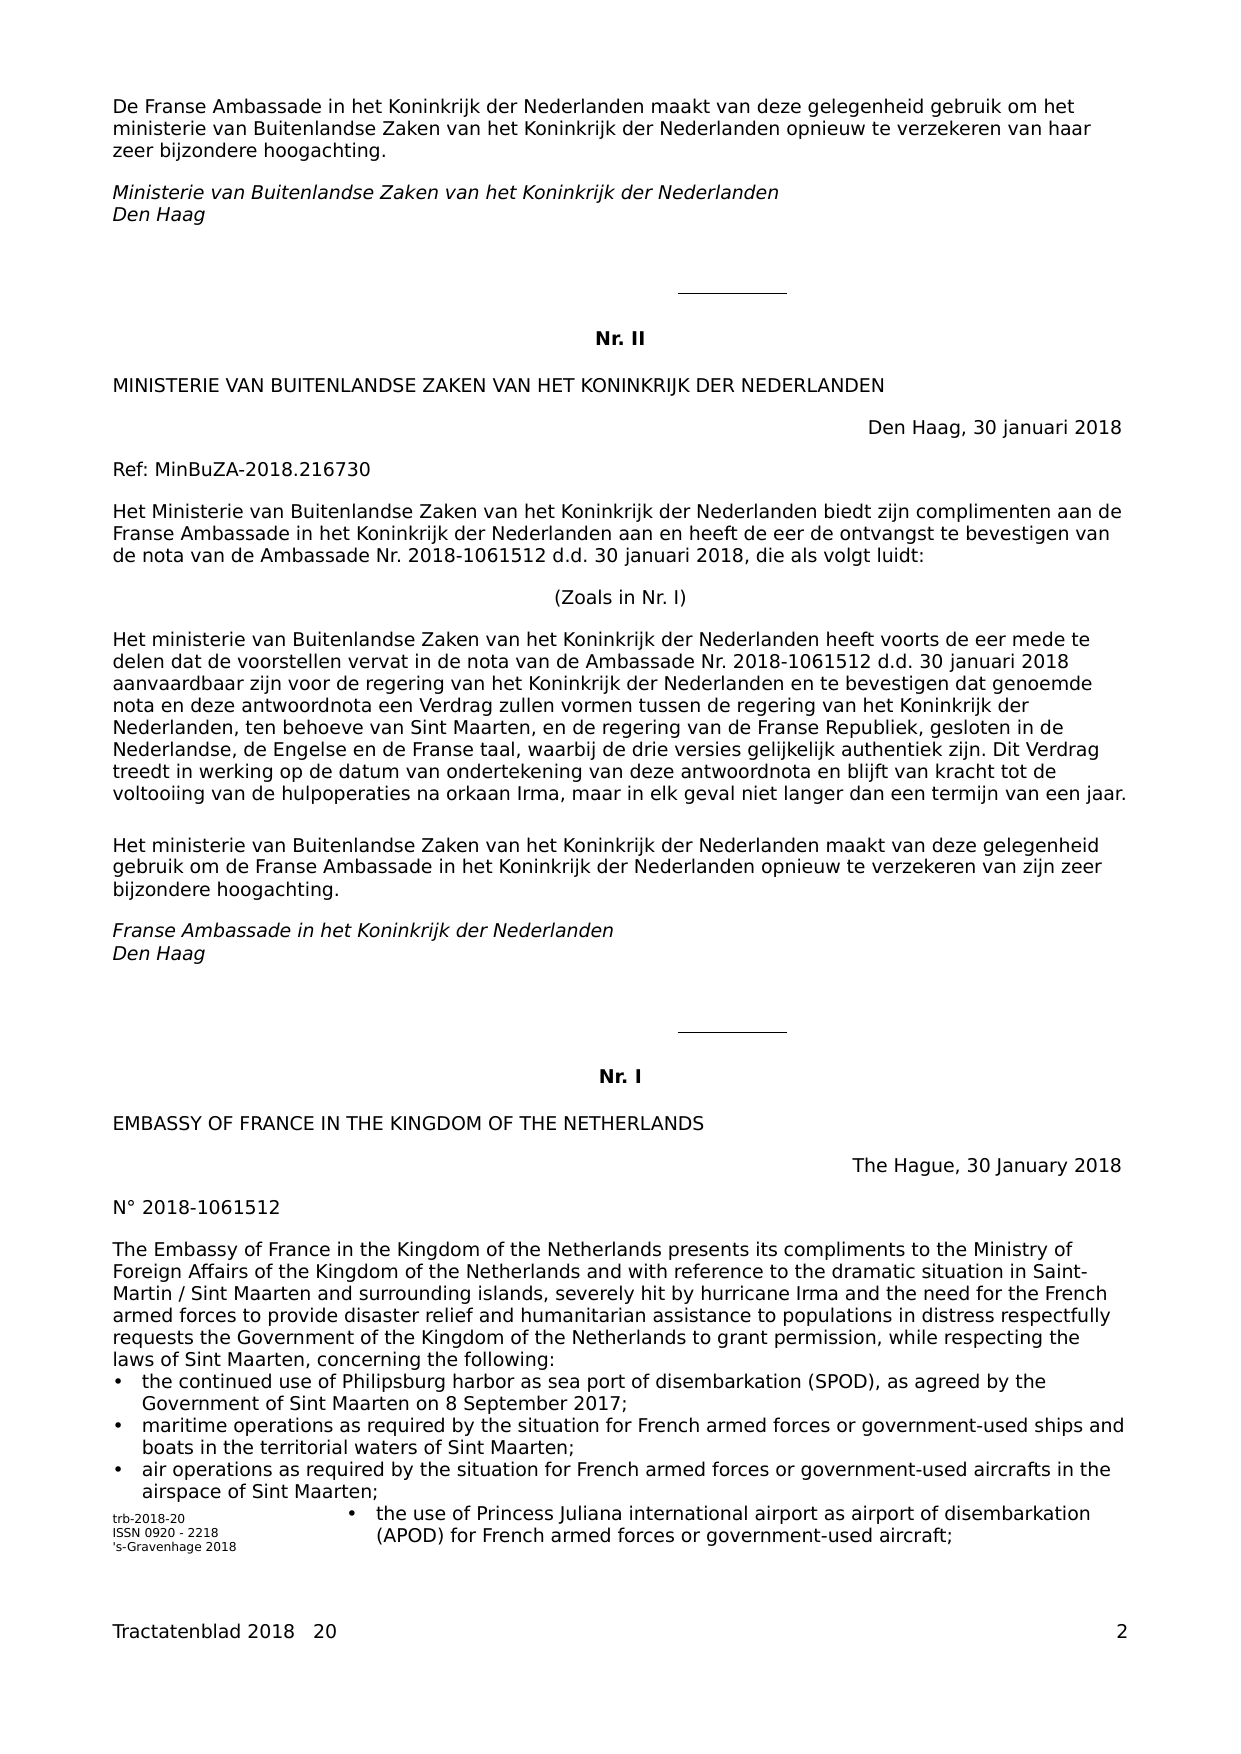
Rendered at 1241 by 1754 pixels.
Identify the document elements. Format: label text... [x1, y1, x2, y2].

text • air operations as required by the situation for French armed forces or government-used aircrafts in the airspace of Sint Maarten; [112, 1459, 1128, 1503]
text N° 2018-1061512 [112, 1197, 1128, 1219]
text 's-Gravenhage 2018 [112, 1540, 346, 1554]
text Franse Ambassade in het Koninkrijk der Nederlanden [112, 920, 1128, 942]
text • the use of Princess Juliana international airport as airport of disembarkation (APOD) for French armed forces or government-used aircraft; [112, 1503, 1128, 1547]
text (Zoals in Nr. I) [112, 587, 1128, 609]
text Den Haag [112, 204, 1128, 226]
text Ministerie van Buitenlandse Zaken van het Koninkrijk der Nederlanden [112, 182, 1128, 204]
text • maritime operations as required by the situation for French armed forces or government-used ships and boats in the territorial waters of Sint Maarten; [112, 1415, 1128, 1459]
text Het ministerie van Buitenlandse Zaken van het Koninkrijk der Nederlanden maakt van deze gelegenheid gebruik om de Franse Ambassade in het Koninkrijk der Nederlanden opnieuw te verzekeren van zijn zeer bijzondere hoogachting. [112, 834, 1128, 900]
text Het ministerie van Buitenlandse Zaken van het Koninkrijk der Nederlanden heeft voorts de eer mede te delen dat de voorstellen vervat in de nota van de Ambassade Nr. 2018-1061512 d.d. 30 januari 2018 aanvaardbaar zijn voor de regering van het Koninkrijk der Nederlanden en te bevestigen dat genoemde nota en deze antwoordnota een Verdrag zullen vormen tussen de regering van het Koninkrijk der Nederlanden, ten behoeve van Sint Maarten, en de regering van de Franse Republiek, gesloten in de Nederlandse, de Engelse en de Franse taal, waarbij de drie versies gelijkelijk authentiek zijn. Dit Verdrag treedt in werking op de datum van ondertekening van deze antwoordnota en blijft van kracht tot de voltooiing van de hulpoperaties na orkaan Irma, maar in elk geval niet langer dan een termijn van een jaar. [112, 629, 1128, 804]
text MINISTERIE VAN BUITENLANDSE ZAKEN VAN HET KONINKRIJK DER NEDERLANDEN [112, 375, 1128, 397]
text The Hague, 30 January 2018 [112, 1155, 1128, 1177]
text Den Haag, 30 januari 2018 [112, 417, 1128, 439]
text Ref: MinBuZA-2018.216730 [112, 459, 1128, 481]
text EMBASSY OF FRANCE IN THE KINGDOM OF THE NETHERLANDS [112, 1113, 1128, 1135]
text Het Ministerie van Buitenlandse Zaken van het Koninkrijk der Nederlanden biedt zijn complimenten aan de Franse Ambassade in het Koninkrijk der Nederlanden aan en heeft de eer de ontvangst te bevestigen van de nota van de Ambassade Nr. 2018-1061512 d.d. 30 januari 2018, die als volgt luidt: [112, 501, 1128, 567]
text The Embassy of France in the Kingdom of the Netherlands presents its compliments to the Ministry of Foreign Affairs of the Kingdom of the Netherlands and with reference to the dramatic situation in Saint-Martin / Sint Maarten and surrounding islands, severely hit by hurricane Irma and the need for the French armed forces to provide disaster relief and humanitarian assistance to populations in distress respectfully requests the Government of the Kingdom of the Netherlands to grant permission, while respecting the laws of Sint Maarten, concerning the following: [112, 1239, 1128, 1371]
text • the continued use of Philipsburg harbor as sea port of disembarkation (SPOD), as agreed by the Government of Sint Maarten on 8 September 2017; [112, 1371, 1128, 1415]
subtitle Nr. II [112, 328, 1128, 350]
text ISSN 0920 - 2218 [112, 1526, 346, 1540]
text De Franse Ambassade in het Koninkrijk der Nederlanden maakt van deze gelegenheid gebruik om het ministerie van Buitenlandse Zaken van het Koninkrijk der Nederlanden opnieuw te verzekeren van haar zeer bijzondere hoogachting. [112, 96, 1128, 162]
subtitle Nr. I [112, 1066, 1128, 1088]
text trb-2018-20 [112, 1512, 346, 1526]
text Den Haag [112, 942, 1128, 964]
